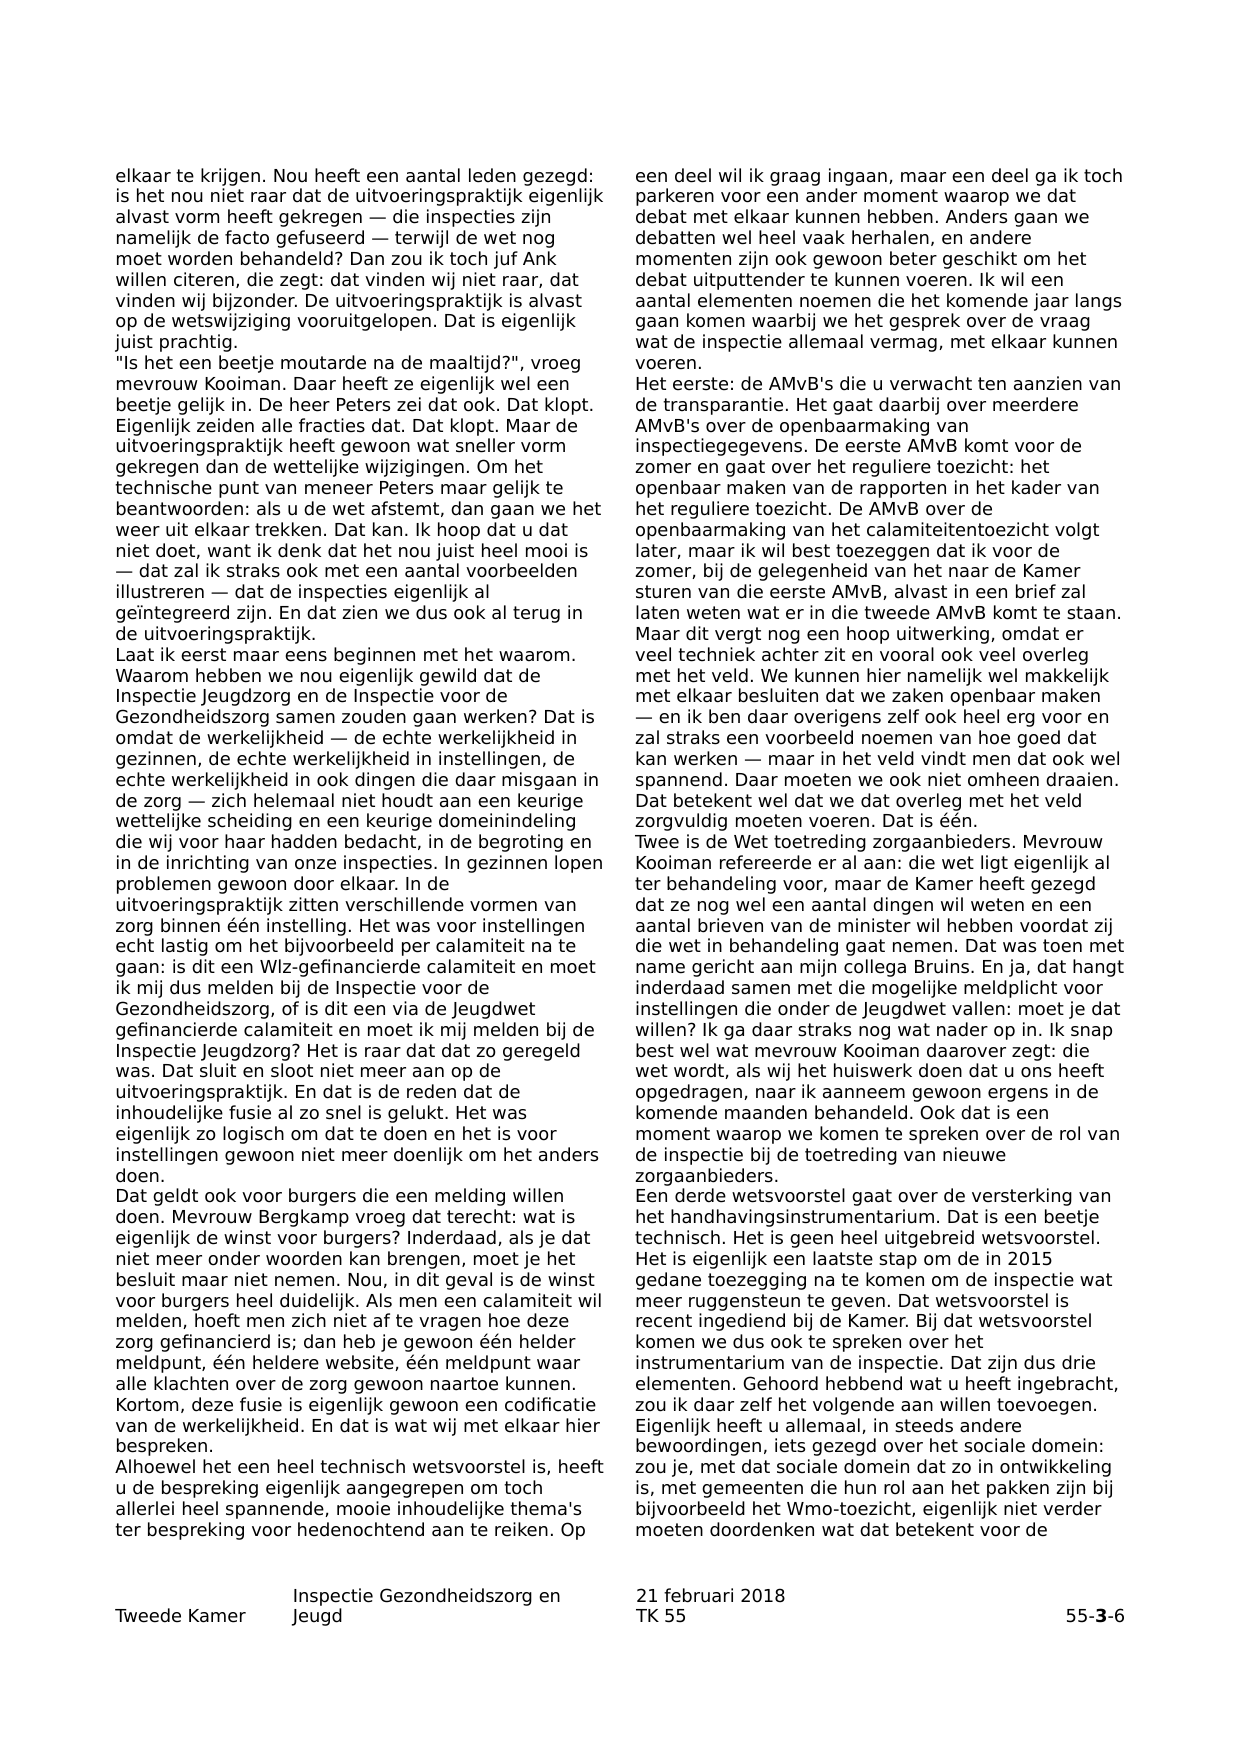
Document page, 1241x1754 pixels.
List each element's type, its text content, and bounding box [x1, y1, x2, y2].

text Een derde wetsvoorstel gaat over de versterking van het handhavingsinstrumentarium. Dat is een beetje technisch. Het is geen heel uitgebreid wetsvoorstel. Het is eigenlijk een laatste stap om de in 2015 gedane toezegging na te komen om de inspectie wat meer ruggensteun te geven. Dat wetsvoorstel is recent ingediend bij de Kamer. Bij dat wetsvoorstel komen we dus ook te spreken over het instrumentarium van de inspectie. Dat zijn dus drie elementen. Gehoord hebbend wat u heeft ingebracht, zou ik daar zelf het volgende aan willen toevoegen. Eigenlijk heeft u allemaal, in steeds andere bewoordingen, iets gezegd over het sociale domein: zou je, met dat sociale domein dat zo in ontwikkeling is, met gemeenten die hun rol aan het pakken zijn bij bijvoorbeeld het Wmo-toezicht, eigenlijk niet verder moeten doordenken wat dat betekent voor de [635, 1186, 1125, 1540]
text elkaar te krijgen. Nou heeft een aantal leden gezegd: is het nou niet raar dat de uitvoeringspraktijk eigenlijk alvast vorm heeft gekregen — die inspecties zijn namelijk de facto gefuseerd — terwijl de wet nog moet worden behandeld? Dan zou ik toch juf Ank willen citeren, die zegt: dat vinden wij niet raar, dat vinden wij bijzonder. De uitvoeringspraktijk is alvast op de wetswijziging vooruitgelopen. Dat is eigenlijk juist prachtig. [115, 165, 605, 353]
text een deel wil ik graag ingaan, maar een deel ga ik toch parkeren voor een ander moment waarop we dat debat met elkaar kunnen hebben. Anders gaan we debatten wel heel vaak herhalen, en andere momenten zijn ook gewoon beter geschikt om het debat uitputtender te kunnen voeren. Ik wil een aantal elementen noemen die het komende jaar langs gaan komen waarbij we het gesprek over de vraag wat de inspectie allemaal vermag, met elkaar kunnen voeren. [635, 165, 1125, 374]
text Dat geldt ook voor burgers die een melding willen doen. Mevrouw Bergkamp vroeg dat terecht: wat is eigenlijk de winst voor burgers? Inderdaad, als je dat niet meer onder woorden kan brengen, moet je het besluit maar niet nemen. Nou, in dit geval is de winst voor burgers heel duidelijk. Als men een calamiteit wil melden, hoeft men zich niet af te vragen hoe deze zorg gefinancierd is; dan heb je gewoon één helder meldpunt, één heldere website, één meldpunt waar alle klachten over de zorg gewoon naartoe kunnen. Kortom, deze fusie is eigenlijk gewoon een codificatie van de werkelijkheid. En dat is wat wij met elkaar hier bespreken. [115, 1186, 605, 1457]
text Twee is de Wet toetreding zorgaanbieders. Mevrouw Kooiman refereerde er al aan: die wet ligt eigenlijk al ter behandeling voor, maar de Kamer heeft gezegd dat ze nog wel een aantal dingen wil weten en een aantal brieven van de minister wil hebben voordat zij die wet in behandeling gaat nemen. Dat was toen met name gericht aan mijn collega Bruins. En ja, dat hangt inderdaad samen met die mogelijke meldplicht voor instellingen die onder de Jeugdwet vallen: moet je dat willen? Ik ga daar straks nog wat nader op in. Ik snap best wel wat mevrouw Kooiman daarover zegt: die wet wordt, als wij het huiswerk doen dat u ons heeft opgedragen, naar ik aanneem gewoon ergens in de komende maanden behandeld. Ook dat is een moment waarop we komen te spreken over de rol van de inspectie bij de toetreding van nieuwe zorgaanbieders. [635, 832, 1125, 1186]
text Het eerste: de AMvB's die u verwacht ten aanzien van de transparantie. Het gaat daarbij over meerdere AMvB's over de openbaarmaking van inspectiegegevens. De eerste AMvB komt voor de zomer en gaat over het reguliere toezicht: het openbaar maken van de rapporten in het kader van het reguliere toezicht. De AMvB over de openbaarmaking van het calamiteitentoezicht volgt later, maar ik wil best toezeggen dat ik voor de zomer, bij de gelegenheid van het naar de Kamer sturen van die eerste AMvB, alvast in een brief zal laten weten wat er in die tweede AMvB komt te staan. Maar dit vergt nog een hoop uitwerking, omdat er veel techniek achter zit en vooral ook veel overleg met het veld. We kunnen hier namelijk wel makkelijk met elkaar besluiten dat we zaken openbaar maken — en ik ben daar overigens zelf ook heel erg voor en zal straks een voorbeeld noemen van hoe goed dat kan werken — maar in het veld vindt men dat ook wel spannend. Daar moeten we ook niet omheen draaien. Dat betekent wel dat we dat overleg met het veld zorgvuldig moeten voeren. Dat is één. [635, 374, 1125, 832]
text "Is het een beetje moutarde na de maaltijd?", vroeg mevrouw Kooiman. Daar heeft ze eigenlijk wel een beetje gelijk in. De heer Peters zei dat ook. Dat klopt. Eigenlijk zeiden alle fracties dat. Dat klopt. Maar de uitvoeringspraktijk heeft gewoon wat sneller vorm gekregen dan de wettelijke wijzigingen. Om het technische punt van meneer Peters maar gelijk te beantwoorden: als u de wet afstemt, dan gaan we het weer uit elkaar trekken. Dat kan. Ik hoop dat u dat niet doet, want ik denk dat het nou juist heel mooi is — dat zal ik straks ook met een aantal voorbeelden illustreren — dat de inspecties eigenlijk al geïntegreerd zijn. En dat zien we dus ook al terug in de uitvoeringspraktijk. [115, 353, 605, 644]
text Alhoewel het een heel technisch wetsvoorstel is, heeft u de bespreking eigenlijk aangegrepen om toch allerlei heel spannende, mooie inhoudelijke thema's ter bespreking voor hedenochtend aan te reiken. Op [115, 1457, 605, 1540]
text Laat ik eerst maar eens beginnen met het waarom. Waarom hebben we nou eigenlijk gewild dat de Inspectie Jeugdzorg en de Inspectie voor de Gezondheidszorg samen zouden gaan werken? Dat is omdat de werkelijkheid — de echte werkelijkheid in gezinnen, de echte werkelijkheid in instellingen, de echte werkelijkheid in ook dingen die daar misgaan in de zorg — zich helemaal niet houdt aan een keurige wettelijke scheiding en een keurige domeinindeling die wij voor haar hadden bedacht, in de begroting en in de inrichting van onze inspecties. In gezinnen lopen problemen gewoon door elkaar. In de uitvoeringspraktijk zitten verschillende vormen van zorg binnen één instelling. Het was voor instellingen echt lastig om het bijvoorbeeld per calamiteit na te gaan: is dit een Wlz-gefinancierde calamiteit en moet ik mij dus melden bij de Inspectie voor de Gezondheidszorg, of is dit een via de Jeugdwet gefinancierde calamiteit en moet ik mij melden bij de Inspectie Jeugdzorg? Het is raar dat dat zo geregeld was. Dat sluit en sloot niet meer aan op de uitvoeringspraktijk. En dat is de reden dat de inhoudelijke fusie al zo snel is gelukt. Het was eigenlijk zo logisch om dat te doen en het is voor instellingen gewoon niet meer doenlijk om het anders doen. [115, 644, 605, 1186]
